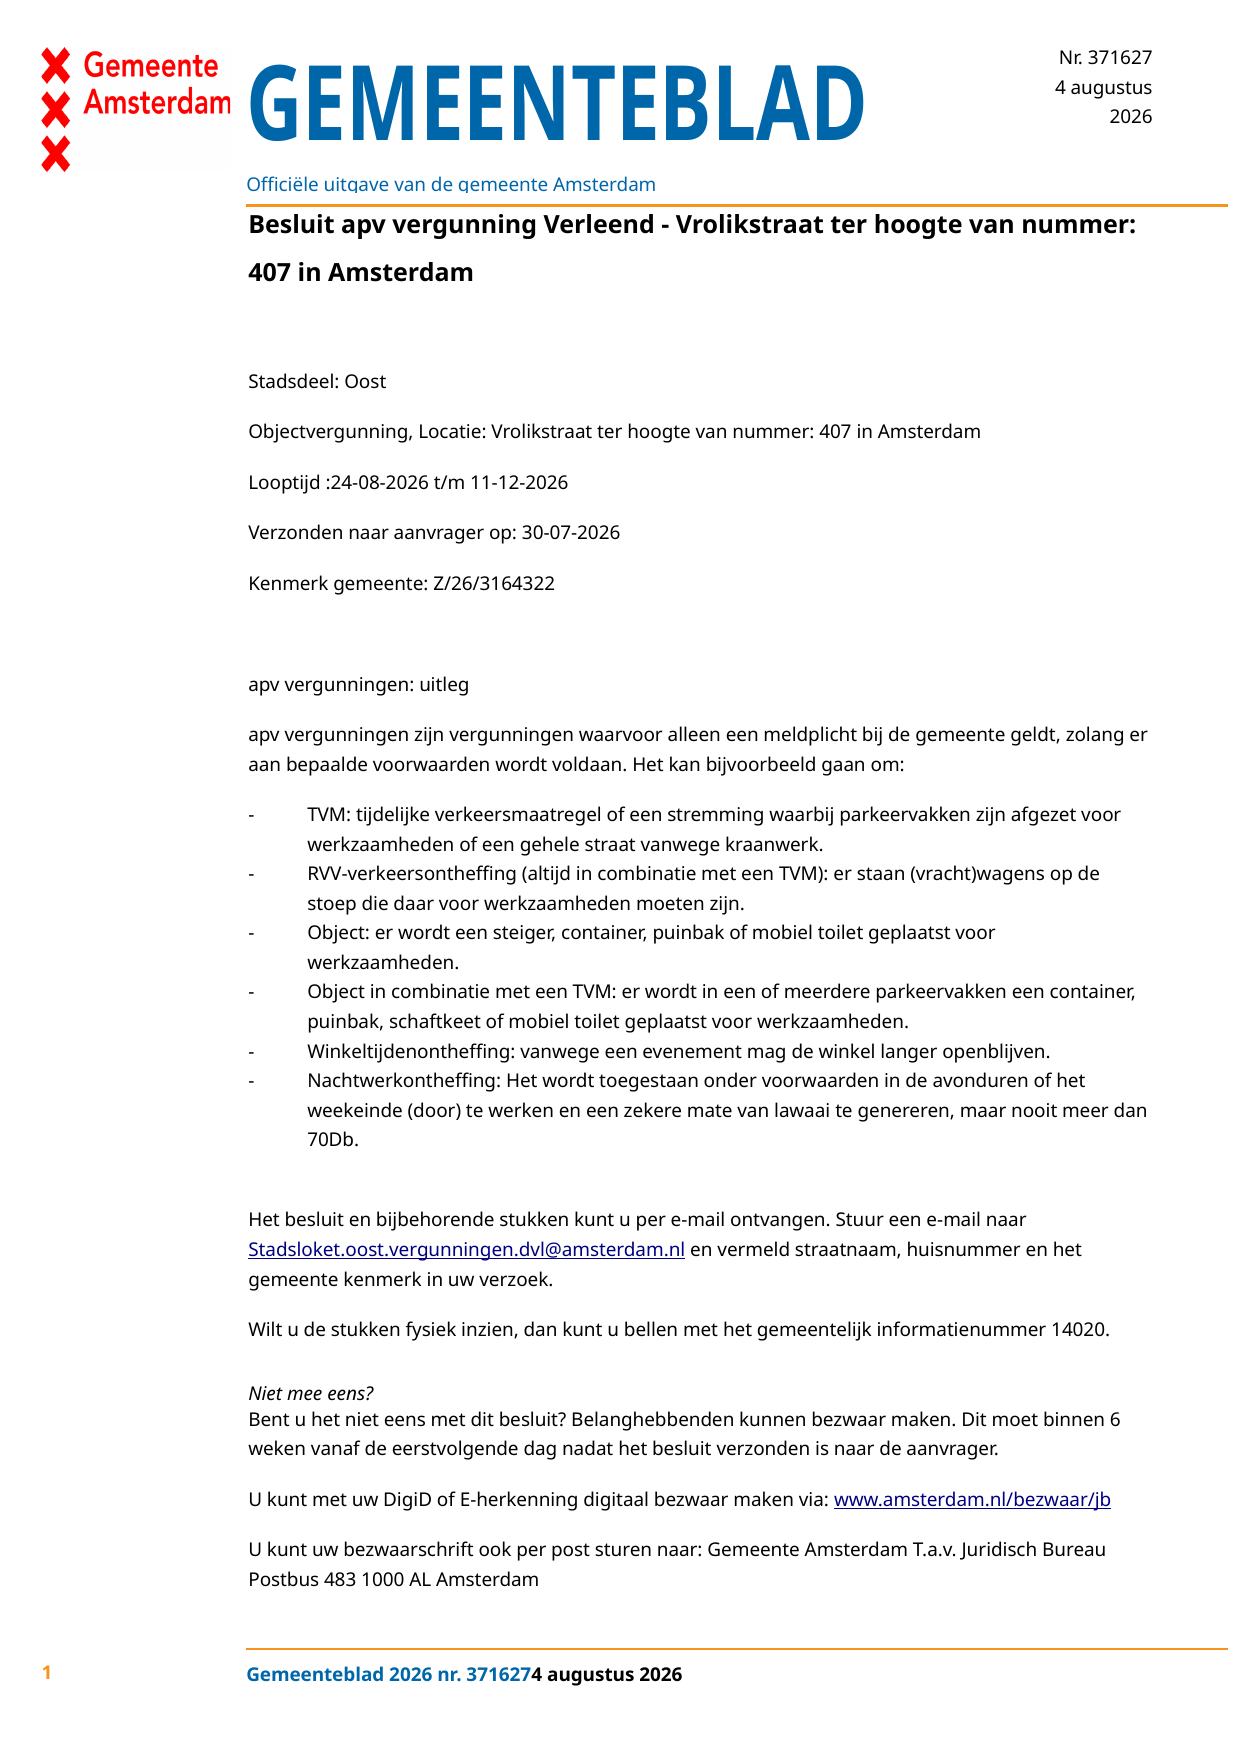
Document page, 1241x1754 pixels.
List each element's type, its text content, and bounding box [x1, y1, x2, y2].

text Niet mee eens? [248, 1380, 1152, 1406]
text Looptijd :24-08-2026 t/m 11-12-2026 [248, 469, 1152, 495]
text Objectvergunning, Locatie: Vrolikstraat ter hoogte van nummer: 407 in Amsterdam [248, 419, 1152, 444]
text Het besluit en bijbehorende stukken kunt u per e-mail ontvangen. Stuur een e-mail naar Stadsloket.oost.vergunningen.dvl@amsterdam.nl en vermeld straatnaam, huisnummer en het gemeente kenmerk in uw verzoek. [248, 1207, 1152, 1292]
text U kunt met uw DigiD of E-herkenning digitaal bezwaar maken via: www.amsterdam.nl/bezwaar/jb [248, 1486, 1152, 1512]
list Object in combinatie met een TVM: er wordt in een of meerdere parkeervakken een container, puinbak, schaftkeet of mobiel toilet geplaatst voor werkzaamheden. [248, 979, 1152, 1034]
list Winkeltijdenontheffing: vanwege een evenement mag de winkel langer openblijven. [248, 1038, 1152, 1064]
text Bent u het niet eens met dit besluit? Belanghebbenden kunnen bezwaar maken. Dit moet binnen 6 weken vanaf de eerstvolgende dag nadat het besluit verzonden is naar de aanvrager. [248, 1406, 1152, 1461]
list TVM: tijdelijke verkeersmaatregel of een stremming waarbij parkeervakken zijn afgezet voor werkzaamheden of een gehele straat vanwege kraanwerk. [248, 801, 1152, 857]
text Wilt u de stukken fysiek inzien, dan kunt u bellen met het gemeentelijk informatienummer 14020. [248, 1316, 1152, 1342]
text Stadsdeel: Oost [248, 368, 1152, 394]
picture [41, 47, 231, 172]
text apv vergunningen zijn vergunningen waarvoor alleen een meldplicht bij de gemeente geldt, zolang er aan bepaalde voorwaarden wordt voldaan. Het kan bijvoorbeeld gaan om: [248, 721, 1152, 777]
text U kunt uw bezwaarschrift ook per post sturen naar: Gemeente Amsterdam T.a.v. Juridisch Bureau Postbus 483 1000 AL Amsterdam [248, 1536, 1152, 1592]
text Besluit apv vergunning Verleend - Vrolikstraat ter hoogte van nummer: 407 in Amsterdam [248, 207, 1152, 288]
text Verzonden naar aanvrager op: 30-07-2026 [248, 519, 1152, 545]
text Kenmerk gemeente: Z/26/3164322 [248, 570, 1152, 596]
list Nachtwerkontheffing: Het wordt toegestaan onder voorwaarden in de avonduren of het weekeinde (door) te werken en een zekere mate van lawaai te genereren, maar nooit meer dan 70Db. [248, 1067, 1152, 1152]
list RVV-verkeersontheffing (altijd in combinatie met een TVM): er staan (vracht)wagens op de stoep die daar voor werkzaamheden moeten zijn. [248, 860, 1152, 916]
list Object: er wordt een steiger, container, puinbak of mobiel toilet geplaatst voor werkzaamheden. [248, 919, 1152, 975]
text apv vergunningen: uitleg [248, 671, 1152, 697]
